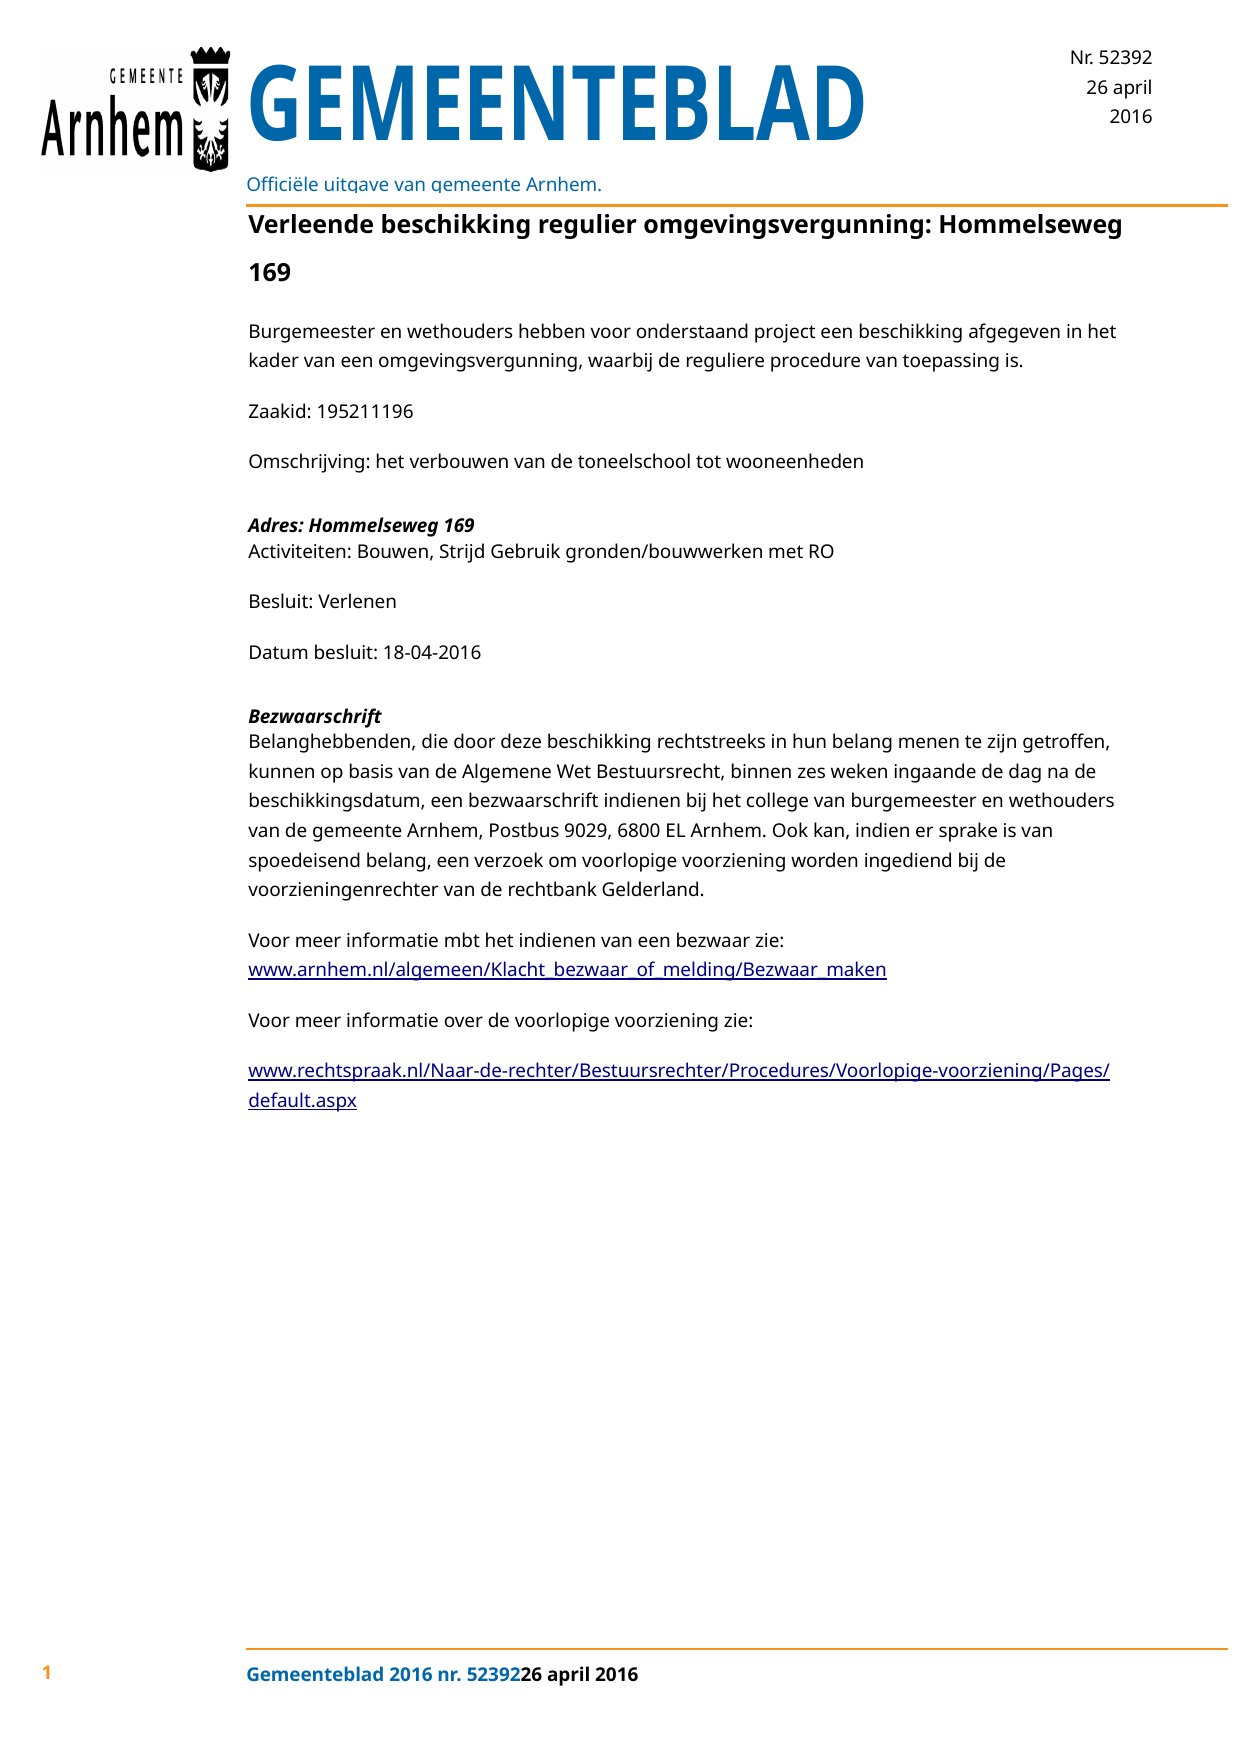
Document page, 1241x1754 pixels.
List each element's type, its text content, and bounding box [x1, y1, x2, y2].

text Verleende beschikking regulier omgevingsvergunning: Hommelseweg 169 [248, 207, 1152, 288]
text Datum besluit: 18-04-2016 [248, 639, 1152, 664]
text Besluit: Verlenen [248, 588, 1152, 614]
text Activiteiten: Bouwen, Strijd Gebruik gronden/bouwwerken met RO [248, 538, 1152, 564]
text www.rechtspraak.nl/Naar-de-rechter/Bestuursrechter/Procedures/Voorlopige-voorziening/Pages/default.aspx [248, 1057, 1152, 1113]
picture [41, 47, 231, 172]
text Belanghebbenden, die door deze beschikking rechtstreeks in hun belang menen te zijn getroffen, kunnen op basis van de Algemene Wet Bestuursrecht, binnen zes weken ingaande de dag na de beschikkingsdatum, een bezwaarschrift indienen bij het college van burgemeester en wethouders van de gemeente Arnhem, Postbus 9029, 6800 EL Arnhem. Ook kan, indien er sprake is van spoedeisend belang, een verzoek om voorlopige voorziening worden ingediend bij de voorzieningenrechter van de rechtbank Gelderland. [248, 728, 1152, 902]
text Burgemeester en wethouders hebben voor onderstaand project een beschikking afgegeven in het kader van een omgevingsvergunning, waarbij de reguliere procedure van toepassing is. [248, 318, 1152, 373]
text Bezwaarschrift [248, 703, 1152, 728]
text Voor meer informatie over de voorlopige voorziening zie: [248, 1007, 1152, 1033]
text Omschrijving: het verbouwen van de toneelschool tot wooneenheden [248, 448, 1152, 474]
text Voor meer informatie mbt het indienen van een bezwaar zie: www.arnhem.nl/algemeen/Klacht_bezwaar_of_melding/Bezwaar_maken [248, 927, 1152, 982]
text Adres: Hommelseweg 169 [248, 512, 1152, 538]
text Zaakid: 195211196 [248, 398, 1152, 424]
